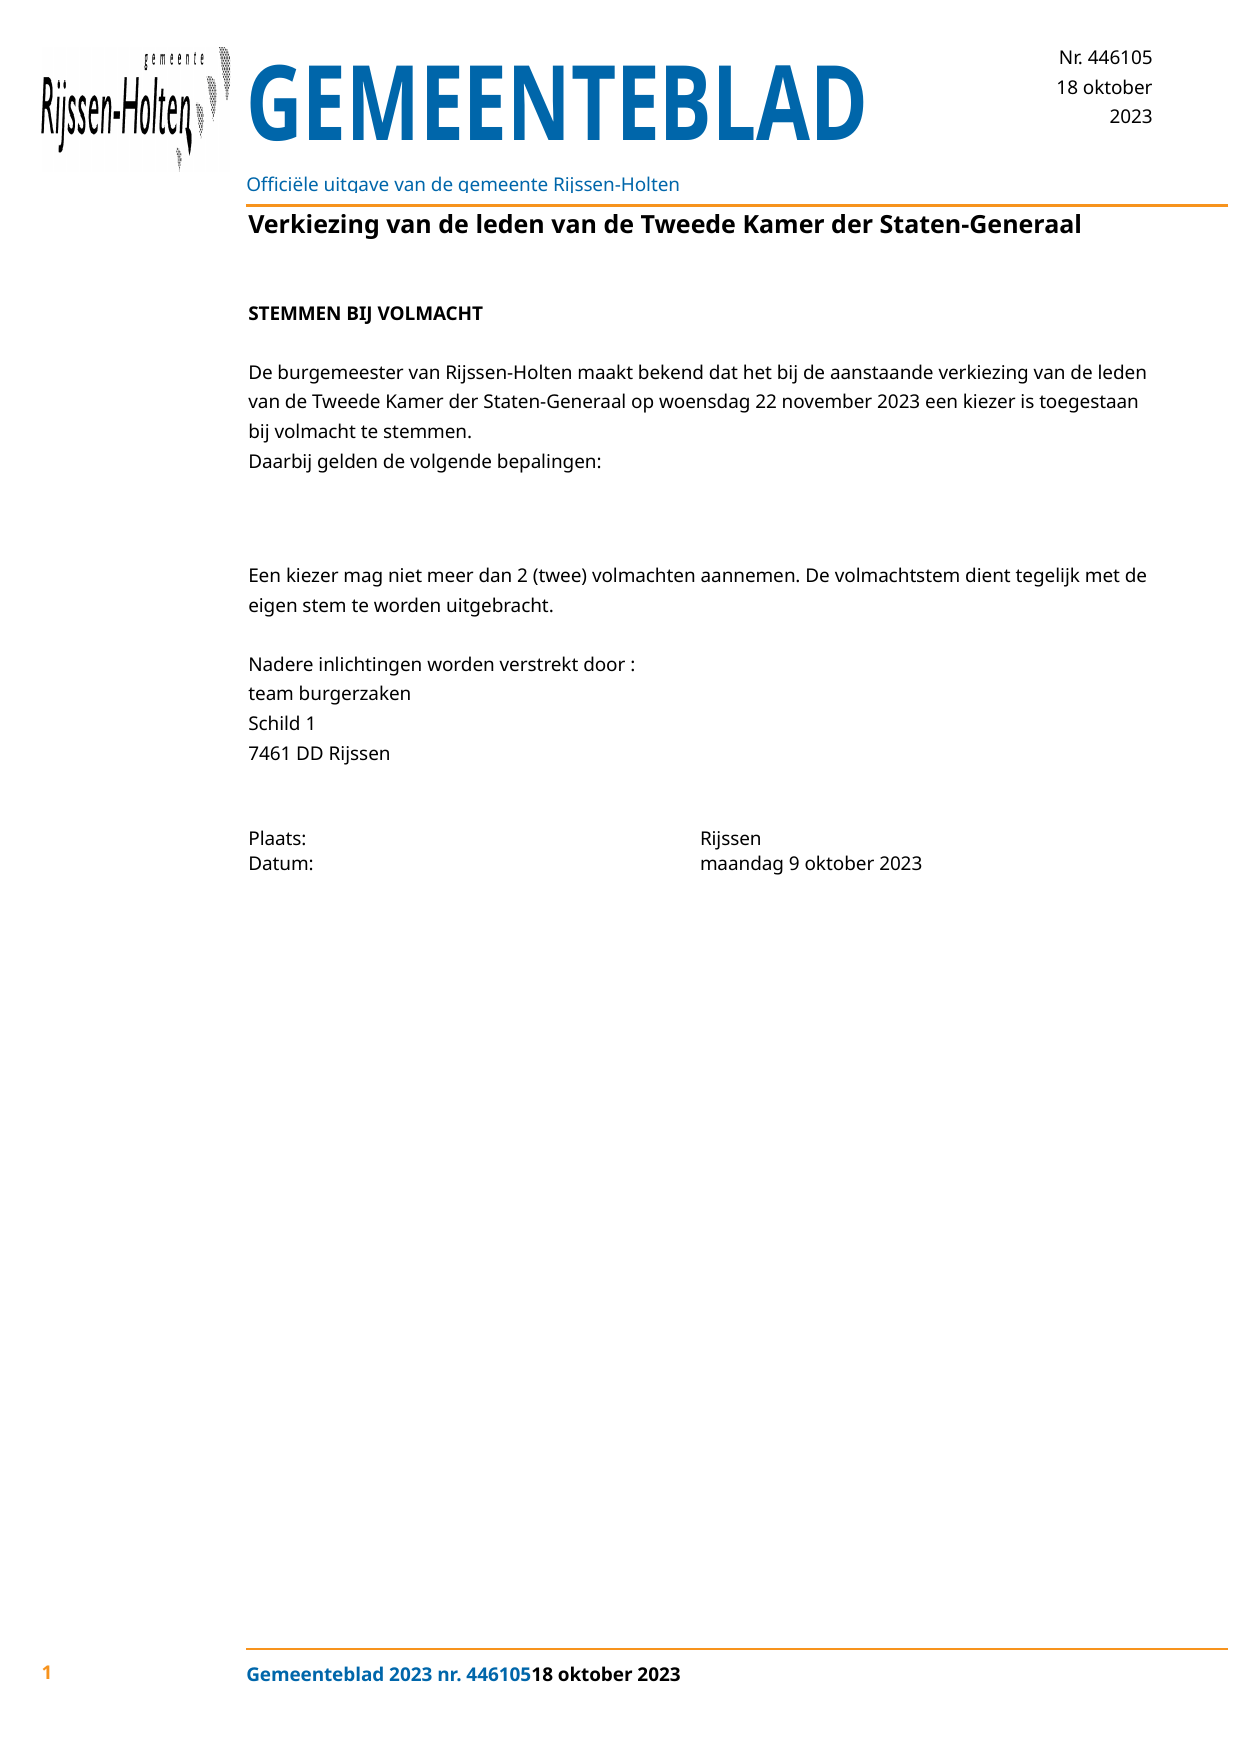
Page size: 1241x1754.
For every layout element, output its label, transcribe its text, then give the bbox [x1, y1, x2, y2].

text STEMMEN BIJ VOLMACHT [248, 300, 1152, 326]
text Schild 1 [248, 710, 1152, 736]
picture [41, 47, 231, 172]
text 7461 DD Rijssen [248, 740, 1152, 766]
text team burgerzaken [248, 681, 1152, 706]
text Verkiezing van de leden van de Tweede Kamer der Staten-Generaal [248, 207, 1152, 241]
table_cell maandag 9 oktober 2023 [700, 851, 1152, 876]
text De burgemeester van Rijssen-Holten maakt bekend dat het bij de aanstaande verkiezing van de leden van de Tweede Kamer der Staten-Generaal op woensdag 22 november 2023 een kiezer is toegestaan bij volmacht te stemmen. [248, 359, 1152, 444]
text Daarbij gelden de volgende bepalingen: [248, 448, 1152, 473]
text Een kiezer mag niet meer dan 2 (twee) volmachten aannemen. De volmachtstem dient tegelijk met de eigen stem te worden uitgebracht. [248, 562, 1152, 618]
table_header Rijssen [700, 825, 1152, 851]
text Nadere inlichtingen worden verstrekt door : [248, 651, 1152, 677]
table_cell Datum: [248, 851, 700, 876]
table_header Plaats: [248, 825, 700, 851]
